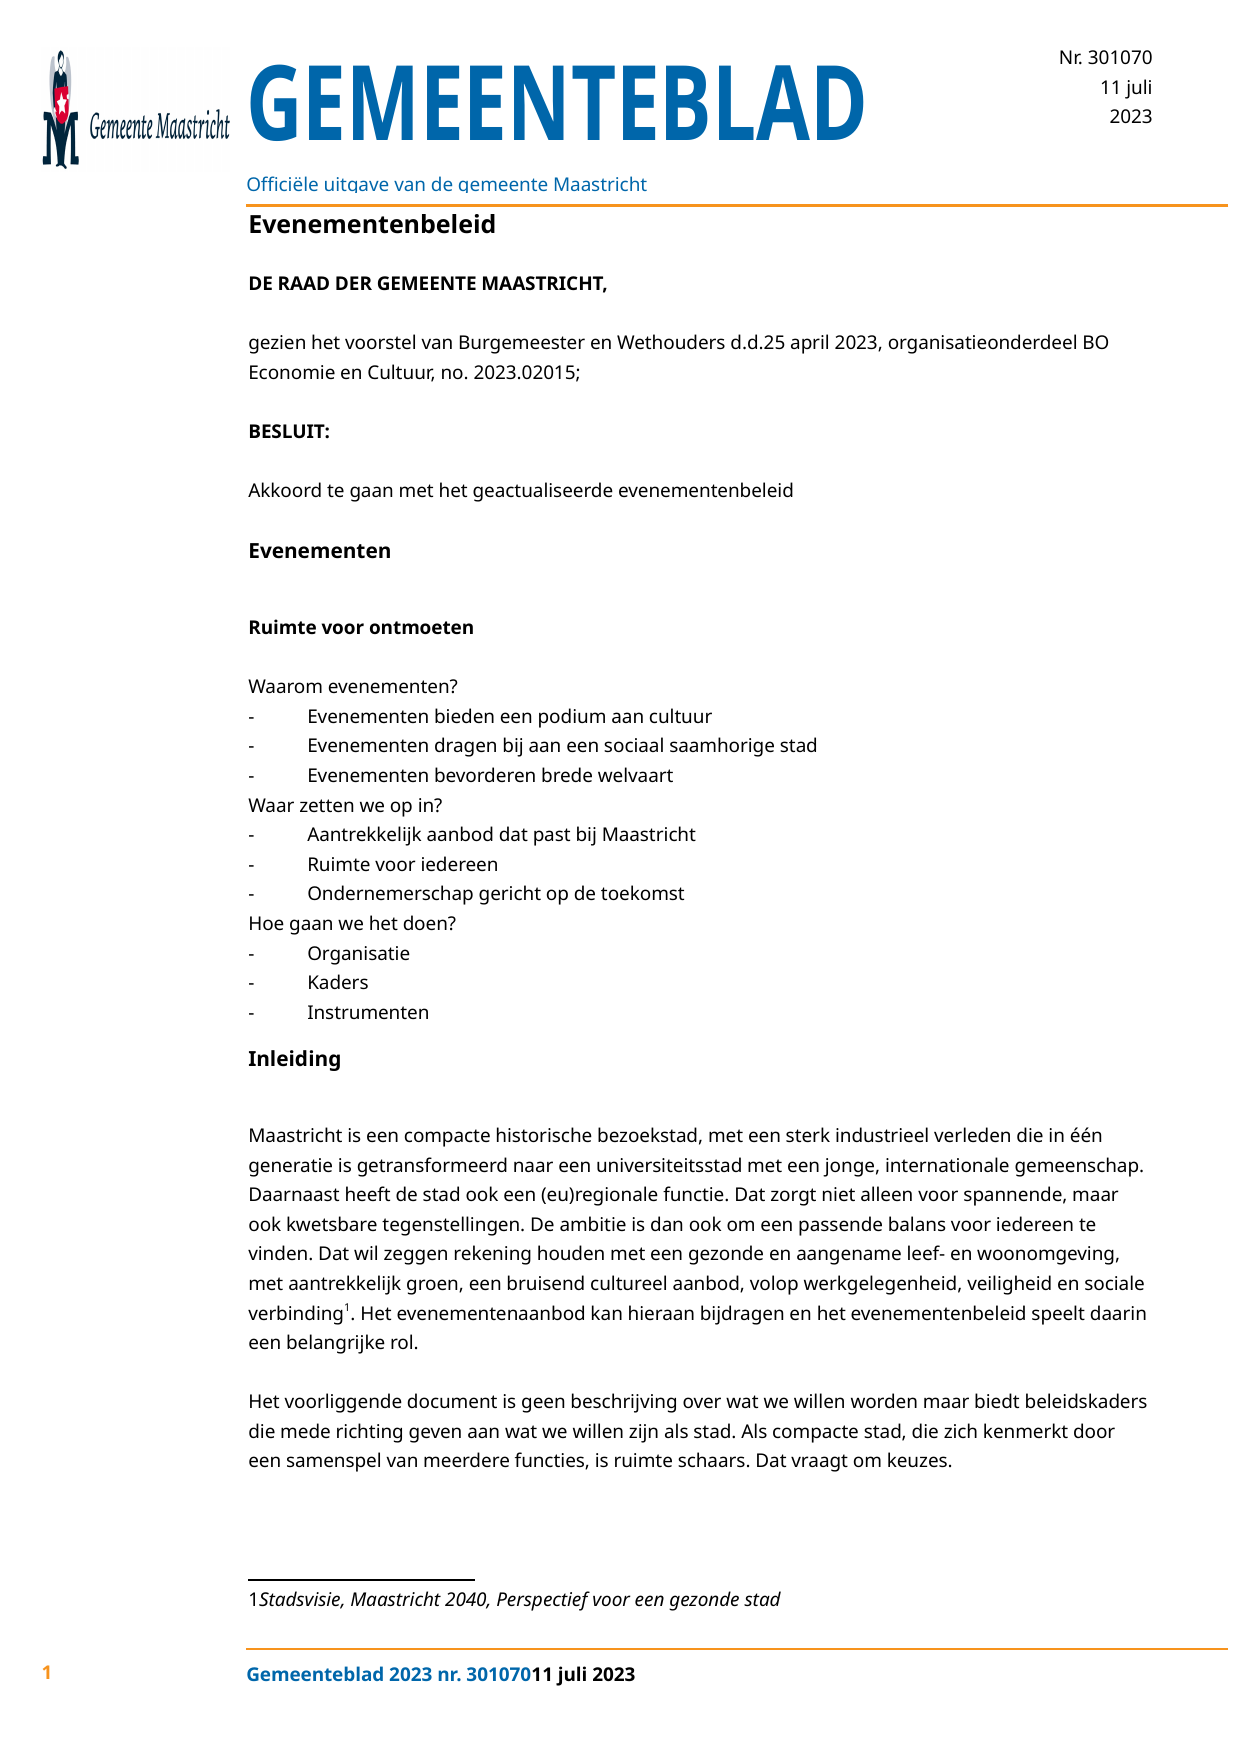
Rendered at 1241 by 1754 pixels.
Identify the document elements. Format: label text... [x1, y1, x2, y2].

text Maastricht is een compacte historische bezoekstad, met een sterk industrieel verleden die in één generatie is getransformeerd naar een universiteitsstad met een jonge, internationale gemeenschap. Daarnaast heeft de stad ook een (eu)regionale functie. Dat zorgt niet alleen voor spannende, maar ook kwetsbare tegenstellingen. De ambitie is dan ook om een passende balans voor iedereen te vinden. Dat wil zeggen rekening houden met een gezonde en aangename leef- en woonomgeving, met aantrekkelijk groen, een bruisend cultureel aanbod, volop werkgelegenheid, veiligheid en sociale verbinding. Het evenementenaanbod kan hieraan bijdragen en het evenementenbeleid speelt daarin een belangrijke rol. [248, 1122, 1152, 1355]
text Ruimte voor ontmoeten [248, 614, 1152, 640]
text Hoe gaan we het doen? [248, 910, 1152, 936]
text Stadsvisie, Maastricht 2040, Perspectief voor een gezonde stad [248, 1586, 1152, 1612]
list Organisatie [248, 940, 1152, 965]
list Instrumenten [248, 999, 1152, 1024]
text Waarom evenementen? [248, 673, 1152, 699]
text gezien het voorstel van Burgemeester en Wethouders d.d.25 april 2023, organisatieonderdeel BO Economie en Cultuur, no. 2023.02015; [248, 329, 1152, 385]
list Aantrekkelijk aanbod dat past bij Maastricht [248, 821, 1152, 847]
text Waar zetten we op in? [248, 792, 1152, 817]
text Het voorliggende document is geen beschrijving over wat we willen worden maar biedt beleidskaders die mede richting geven aan wat we willen zijn als stad. Als compacte stad, die zich kenmerkt door een samenspel van meerdere functies, is ruimte schaars. Dat vraagt om keuzes. [248, 1388, 1152, 1473]
text Akkoord te gaan met het geactualiseerde evenementenbeleid [248, 477, 1152, 503]
list Evenementen dragen bij aan een sociaal saamhorige stad [248, 733, 1152, 758]
text Inleiding [248, 1044, 1152, 1073]
text BESLUIT: [248, 418, 1152, 444]
list Evenementen bieden een podium aan cultuur [248, 703, 1152, 729]
text Evenementen [248, 537, 1152, 565]
list Ruimte voor iedereen [248, 851, 1152, 877]
text DE RAAD DER GEMEENTE MAASTRICHT, [248, 270, 1152, 296]
list Ondernemerschap gericht op de toekomst [248, 881, 1152, 906]
picture [41, 47, 231, 172]
list Kaders [248, 969, 1152, 995]
list Evenementen bevorderen brede welvaart [248, 762, 1152, 788]
text Evenementenbeleid [248, 207, 1152, 241]
